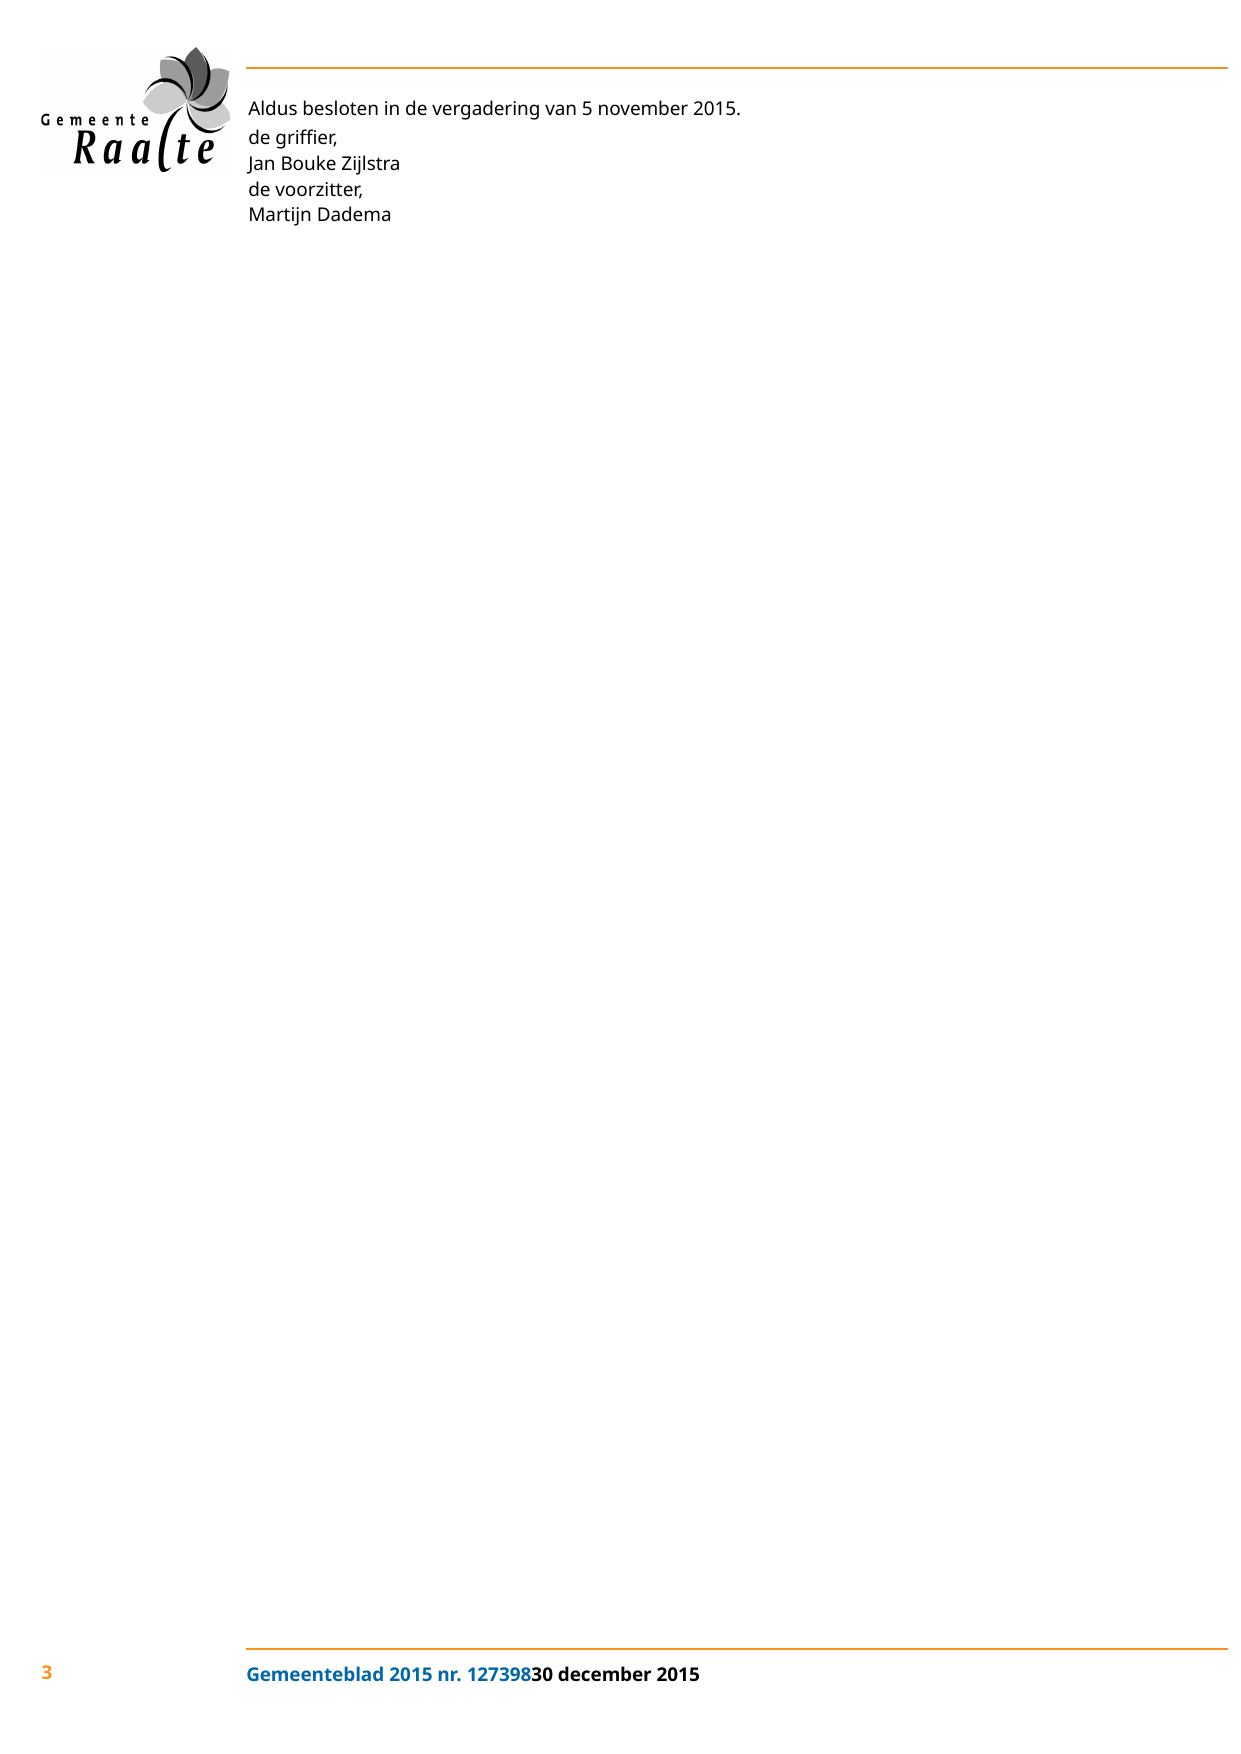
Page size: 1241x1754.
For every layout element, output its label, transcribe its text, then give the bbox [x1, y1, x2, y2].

text de griffier, [248, 124, 1152, 150]
text de voorzitter, [248, 176, 1152, 202]
text Aldus besloten in de vergadering van 5 november 2015. [248, 95, 1152, 121]
picture [41, 47, 231, 172]
text Martijn Dadema [248, 202, 1152, 227]
text Jan Bouke Zijlstra [248, 150, 1152, 176]
